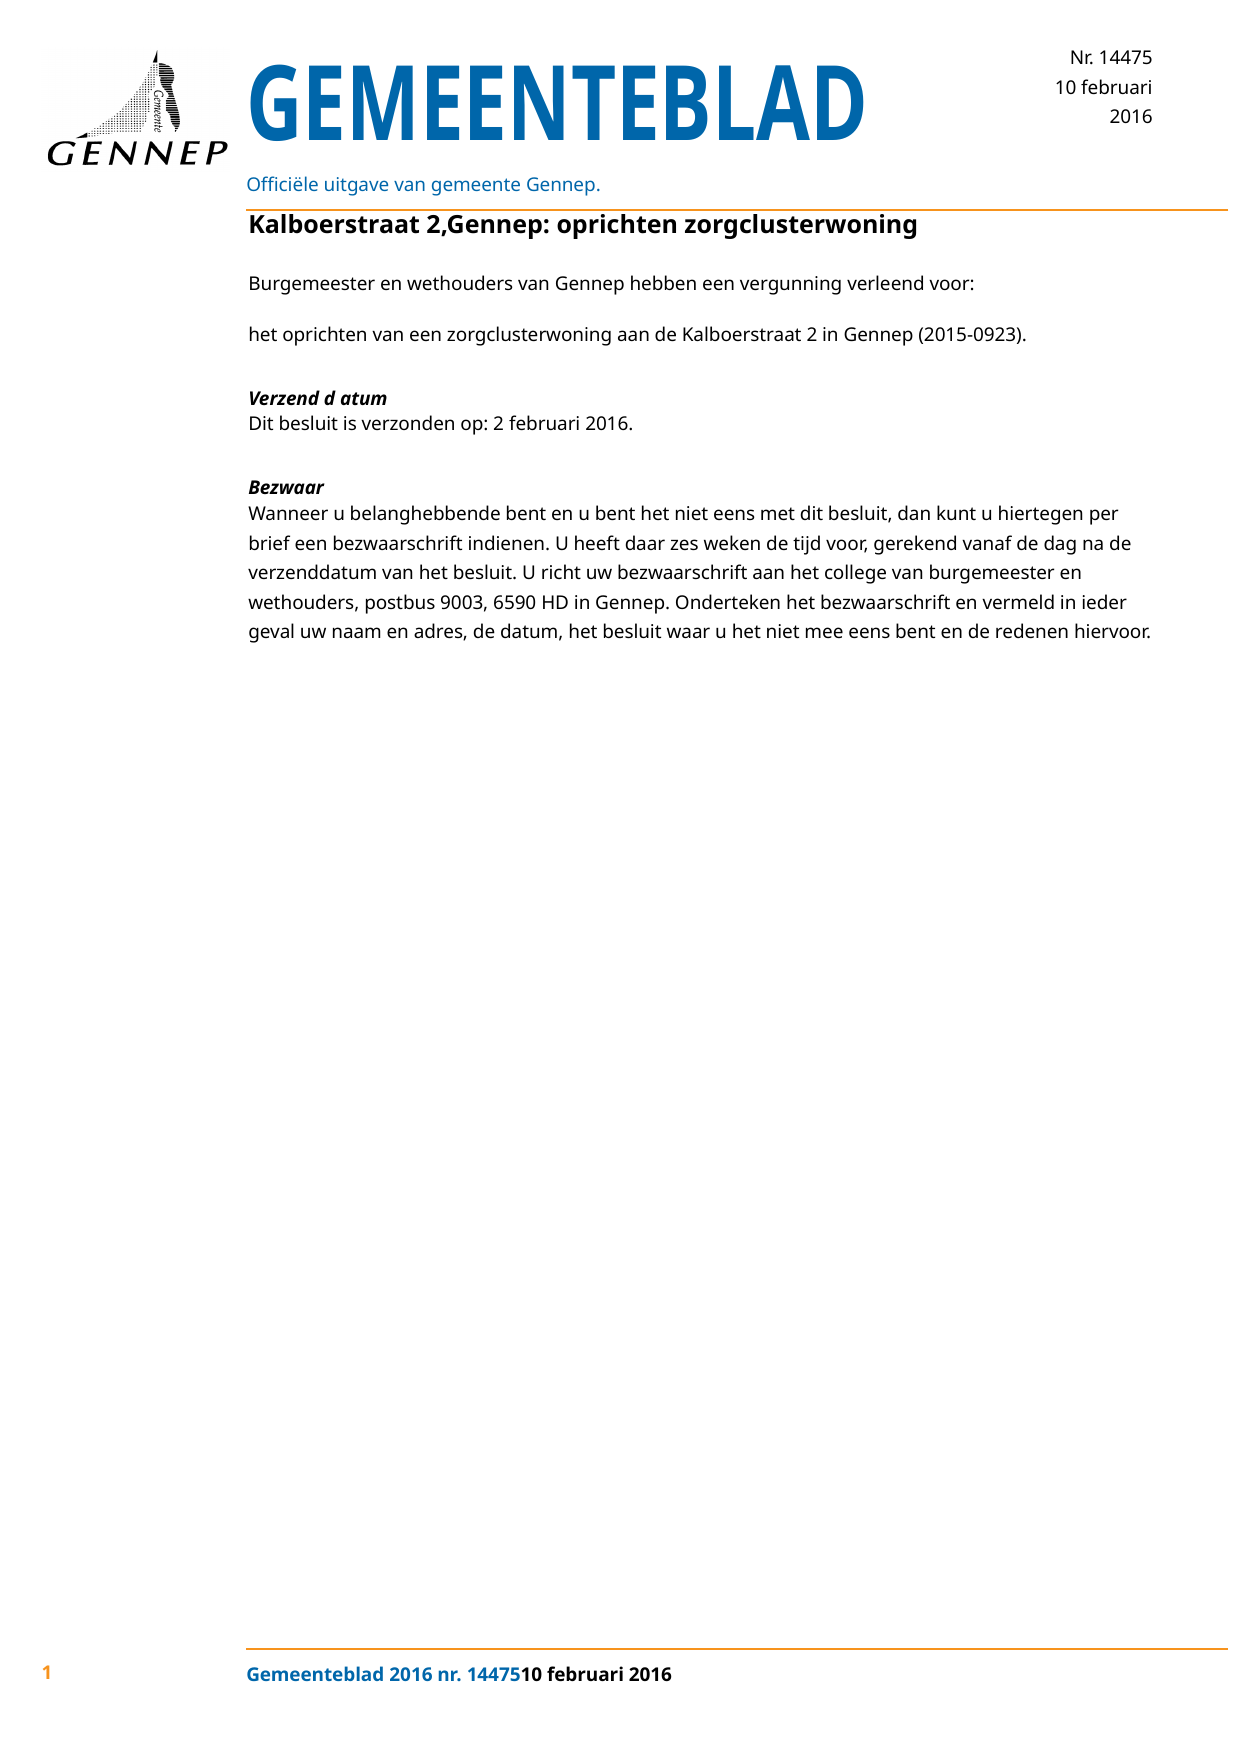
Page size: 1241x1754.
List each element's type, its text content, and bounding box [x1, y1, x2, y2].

text Bezwaar [248, 474, 1152, 500]
text Kalboerstraat 2,Gennep: oprichten zorgclusterwoning [248, 211, 1152, 241]
text Burgemeester en wethouders van Gennep hebben een vergunning verleend voor: [248, 270, 1152, 296]
text het oprichten van een zorgclusterwoning aan de Kalboerstraat 2 in Gennep (2015-0923). [248, 321, 1152, 346]
text Dit besluit is verzonden op: 2 februari 2016. [248, 410, 1152, 436]
text Verzend d atum [248, 385, 1152, 410]
text Wanneer u belanghebbende bent en u bent het niet eens met dit besluit, dan kunt u hiertegen per brief een bezwaarschrift indienen. U heeft daar zes weken de tijd voor, gerekend vanaf de dag na de verzenddatum van het besluit. U richt uw bezwaarschrift aan het college van burgemeester en wethouders, postbus 9003, 6590 HD in Gennep. Onderteken het bezwaarschrift en vermeld in ieder geval uw naam en adres, de datum, het besluit waar u het niet mee eens bent en de redenen hiervoor. [248, 500, 1152, 644]
picture [41, 47, 231, 172]
